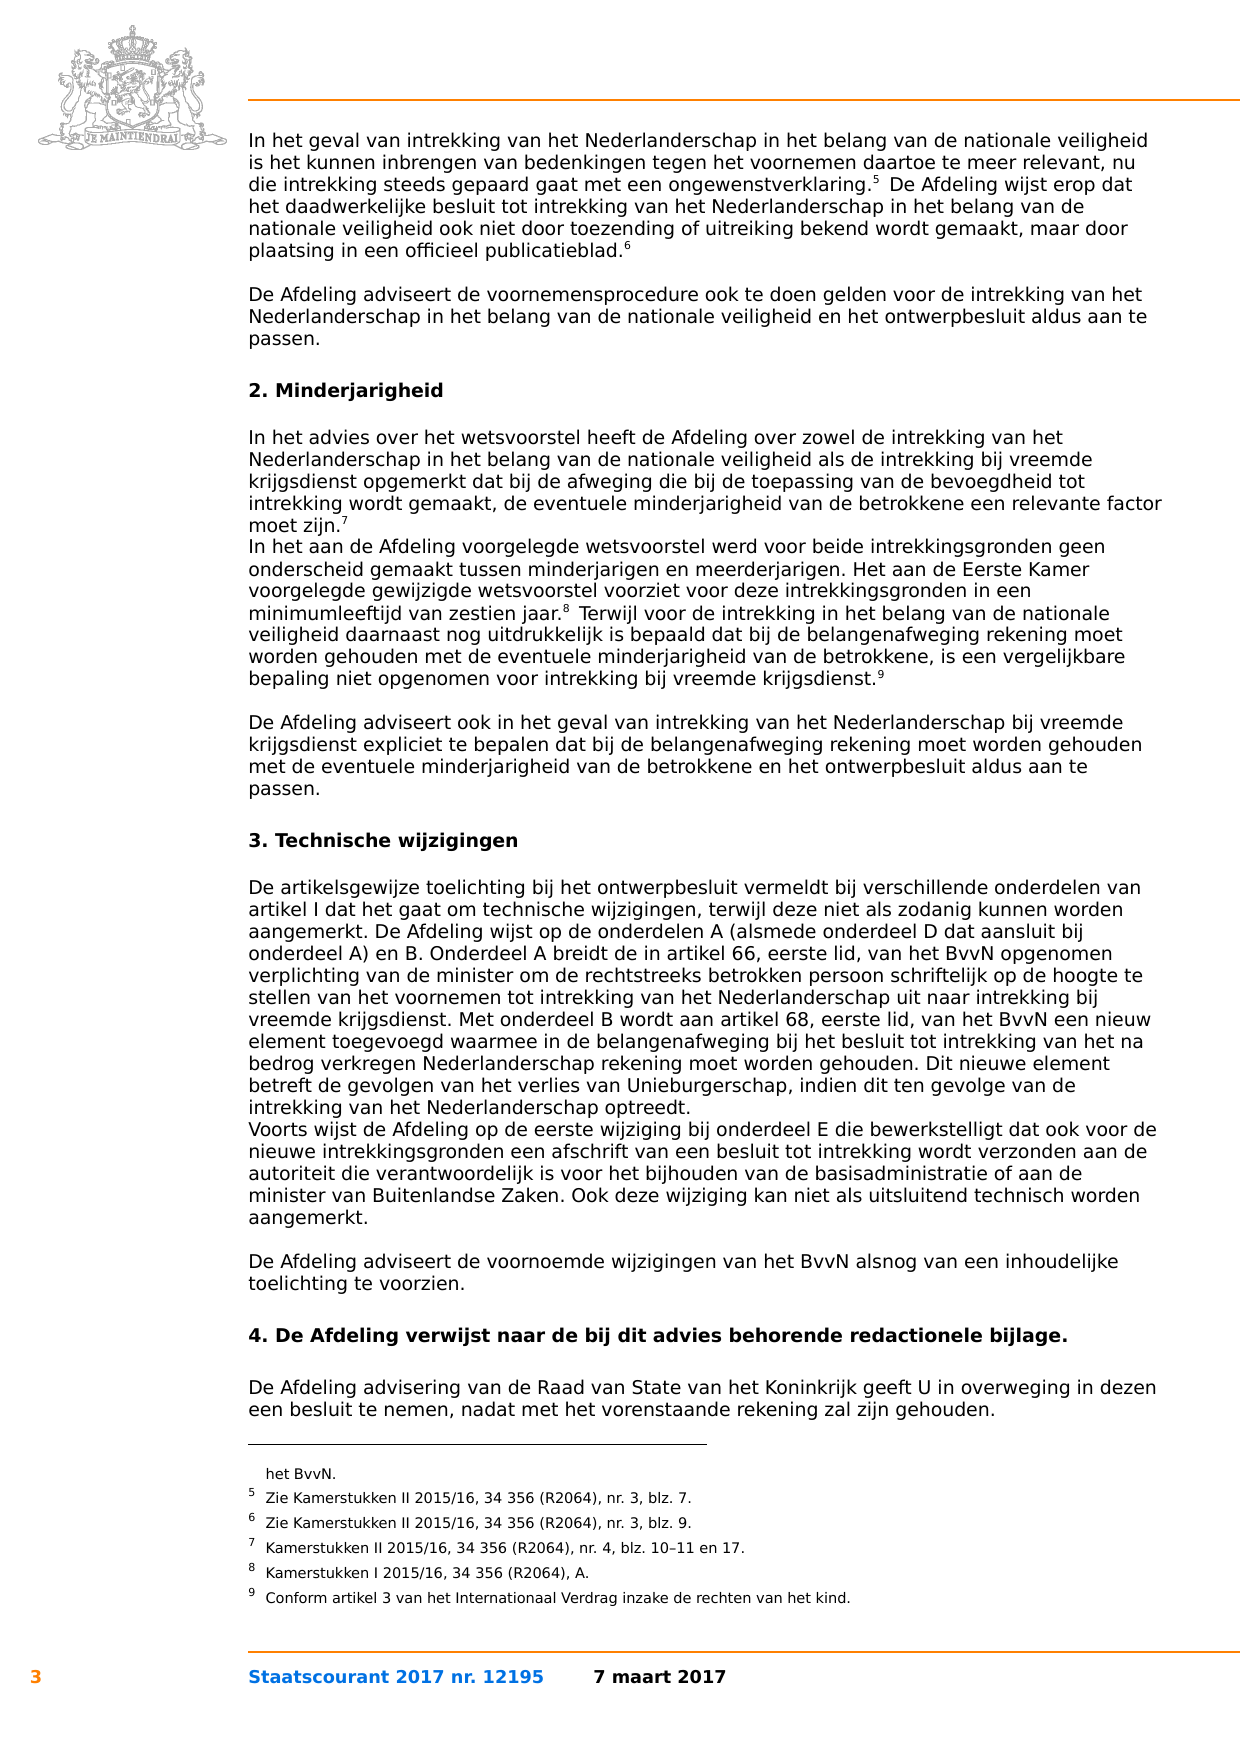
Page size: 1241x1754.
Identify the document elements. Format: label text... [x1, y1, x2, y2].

picture [38, 25, 227, 150]
text Voorts wijst de Afdeling op de eerste wijziging bij onderdeel E die bewerkstelligt dat ook voor de nieuwe intrekkingsgronden een afschrift van een besluit tot intrekking wordt verzonden aan de autoriteit die verantwoordelijk is voor het bijhouden van de basisadministratie of aan de minister van Buitenlandse Zaken. Ook deze wijziging kan niet als uitsluitend technisch worden aangemerkt. [248, 1119, 1163, 1229]
subtitle 3. Technische wijzigingen [248, 830, 1163, 852]
subtitle 4. De Afdeling verwijst naar de bij dit advies behorende redactionele bijlage. [248, 1324, 1163, 1347]
text De artikelsgewijze toelichting bij het ontwerpbesluit vermeldt bij verschillende onderdelen van artikel I dat het gaat om technische wijzigingen, terwijl deze niet als zodanig kunnen worden aangemerkt. De Afdeling wijst op de onderdelen A (alsmede onderdeel D dat aansluit bij onderdeel A) en B. Onderdeel A breidt de in artikel 66, eerste lid, van het BvvN opgenomen verplichting van de minister om de rechtstreeks betrokken persoon schriftelijk op de hoogte te stellen van het voornemen tot intrekking van het Nederlanderschap uit naar intrekking bij vreemde krijgsdienst. Met onderdeel B wordt aan artikel 68, eerste lid, van het BvvN een nieuw element toegevoegd waarmee in de belangenafweging bij het besluit tot intrekking van het na bedrog verkregen Nederlanderschap rekening moet worden gehouden. Dit nieuwe element betreft de gevolgen van het verlies van Unieburgerschap, indien dit ten gevolge van de intrekking van het Nederlanderschap optreedt. [248, 877, 1163, 1119]
text In het advies over het wetsvoorstel heeft de Afdeling over zowel de intrekking van het Nederlanderschap in het belang van de nationale veiligheid als de intrekking bij vreemde krijgsdienst opgemerkt dat bij de afweging die bij de toepassing van de bevoegdheid tot intrekking wordt gemaakt, de eventuele minderjarigheid van de betrokkene een relevante factor moet zijn. [248, 427, 1163, 536]
text De Afdeling advisering van de Raad van State van het Koninkrijk geeft U in overweging in dezen een besluit te nemen, nadat met het vorenstaande rekening zal zijn gehouden. [248, 1377, 1163, 1421]
text In het geval van intrekking van het Nederlanderschap in het belang van de nationale veiligheid is het kunnen inbrengen van bedenkingen tegen het voornemen daartoe te meer relevant, nu die intrekking steeds gepaard gaat met een ongewenstverklaring. De Afdeling wijst erop dat het daadwerkelijke besluit tot intrekking van het Nederlanderschap in het belang van de nationale veiligheid ook niet door toezending of uitreiking bekend wordt gemaakt, maar door plaatsing in een officieel publicatieblad. [248, 130, 1163, 262]
text Kamerstukken I 2015/16, 34 356 (R2064), A. [248, 1561, 1163, 1583]
text Zie Kamerstukken II 2015/16, 34 356 (R2064), nr. 3, blz. 7. [248, 1486, 1163, 1508]
text Kamerstukken II 2015/16, 34 356 (R2064), nr. 4, blz. 10–11 en 17. [248, 1536, 1163, 1558]
text De Afdeling adviseert de voornemensprocedure ook te doen gelden voor de intrekking van het Nederlanderschap in het belang van de nationale veiligheid en het ontwerpbesluit aldus aan te passen. [248, 284, 1163, 349]
text In het aan de Afdeling voorgelegde wetsvoorstel werd voor beide intrekkingsgronden geen onderscheid gemaakt tussen minderjarigen en meerderjarigen. Het aan de Eerste Kamer voorgelegde gewijzigde wetsvoorstel voorziet voor deze intrekkingsgronden in een minimumleeftijd van zestien jaar. Terwijl voor de intrekking in het belang van de nationale veiligheid daarnaast nog uitdrukkelijk is bepaald dat bij de belangenafweging rekening moet worden gehouden met de eventuele minderjarigheid van de betrokkene, is een vergelijkbare bepaling niet opgenomen voor intrekking bij vreemde krijgsdienst. [248, 536, 1163, 690]
text het BvvN. [248, 1466, 1163, 1483]
text De Afdeling adviseert ook in het geval van intrekking van het Nederlanderschap bij vreemde krijgsdienst expliciet te bepalen dat bij de belangenafweging rekening moet worden gehouden met de eventuele minderjarigheid van de betrokkene en het ontwerpbesluit aldus aan te passen. [248, 712, 1163, 800]
subtitle 2. Minderjarigheid [248, 379, 1163, 402]
text Zie Kamerstukken II 2015/16, 34 356 (R2064), nr. 3, blz. 9. [248, 1511, 1163, 1533]
text De Afdeling adviseert de voornoemde wijzigingen van het BvvN alsnog van een inhoudelijke toelichting te voorzien. [248, 1251, 1163, 1294]
text Conform artikel 3 van het Internationaal Verdrag inzake de rechten van het kind. [248, 1586, 1163, 1608]
